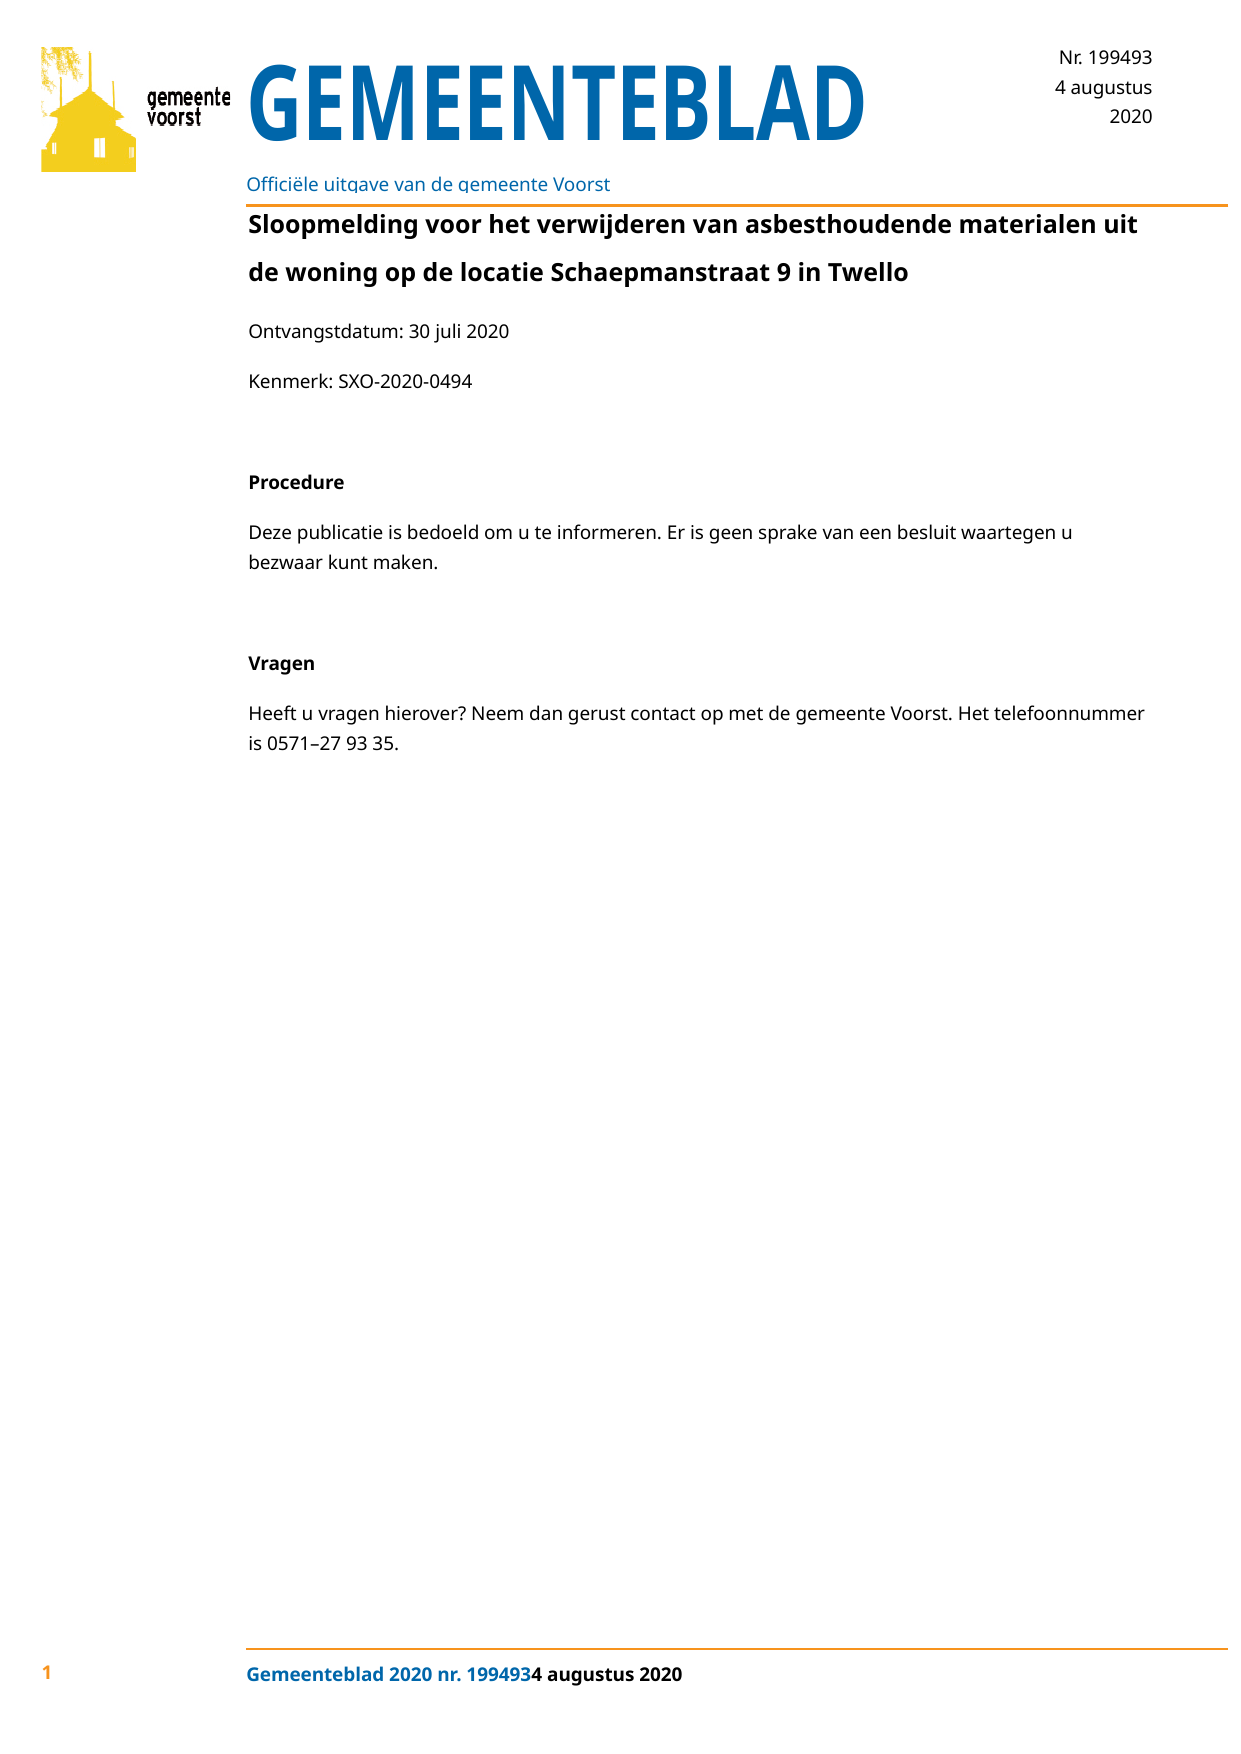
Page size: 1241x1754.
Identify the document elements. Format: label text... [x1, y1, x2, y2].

text Sloopmelding voor het verwijderen van asbesthoudende materialen uit de woning op de locatie Schaepmanstraat 9 in Twello [248, 207, 1152, 288]
text Kenmerk: SXO-2020-0494 [248, 368, 1152, 394]
text Heeft u vragen hierover? Neem dan gerust contact op met de gemeente Voorst. Het telefoonnummer is 0571–27 93 35. [248, 700, 1152, 756]
text Procedure [248, 469, 1152, 495]
text Deze publicatie is bedoeld om u te informeren. Er is geen sprake van een besluit waartegen u bezwaar kunt maken. [248, 519, 1152, 575]
text Ontvangstdatum: 30 juli 2020 [248, 318, 1152, 344]
picture [41, 47, 231, 172]
text Vragen [248, 650, 1152, 676]
